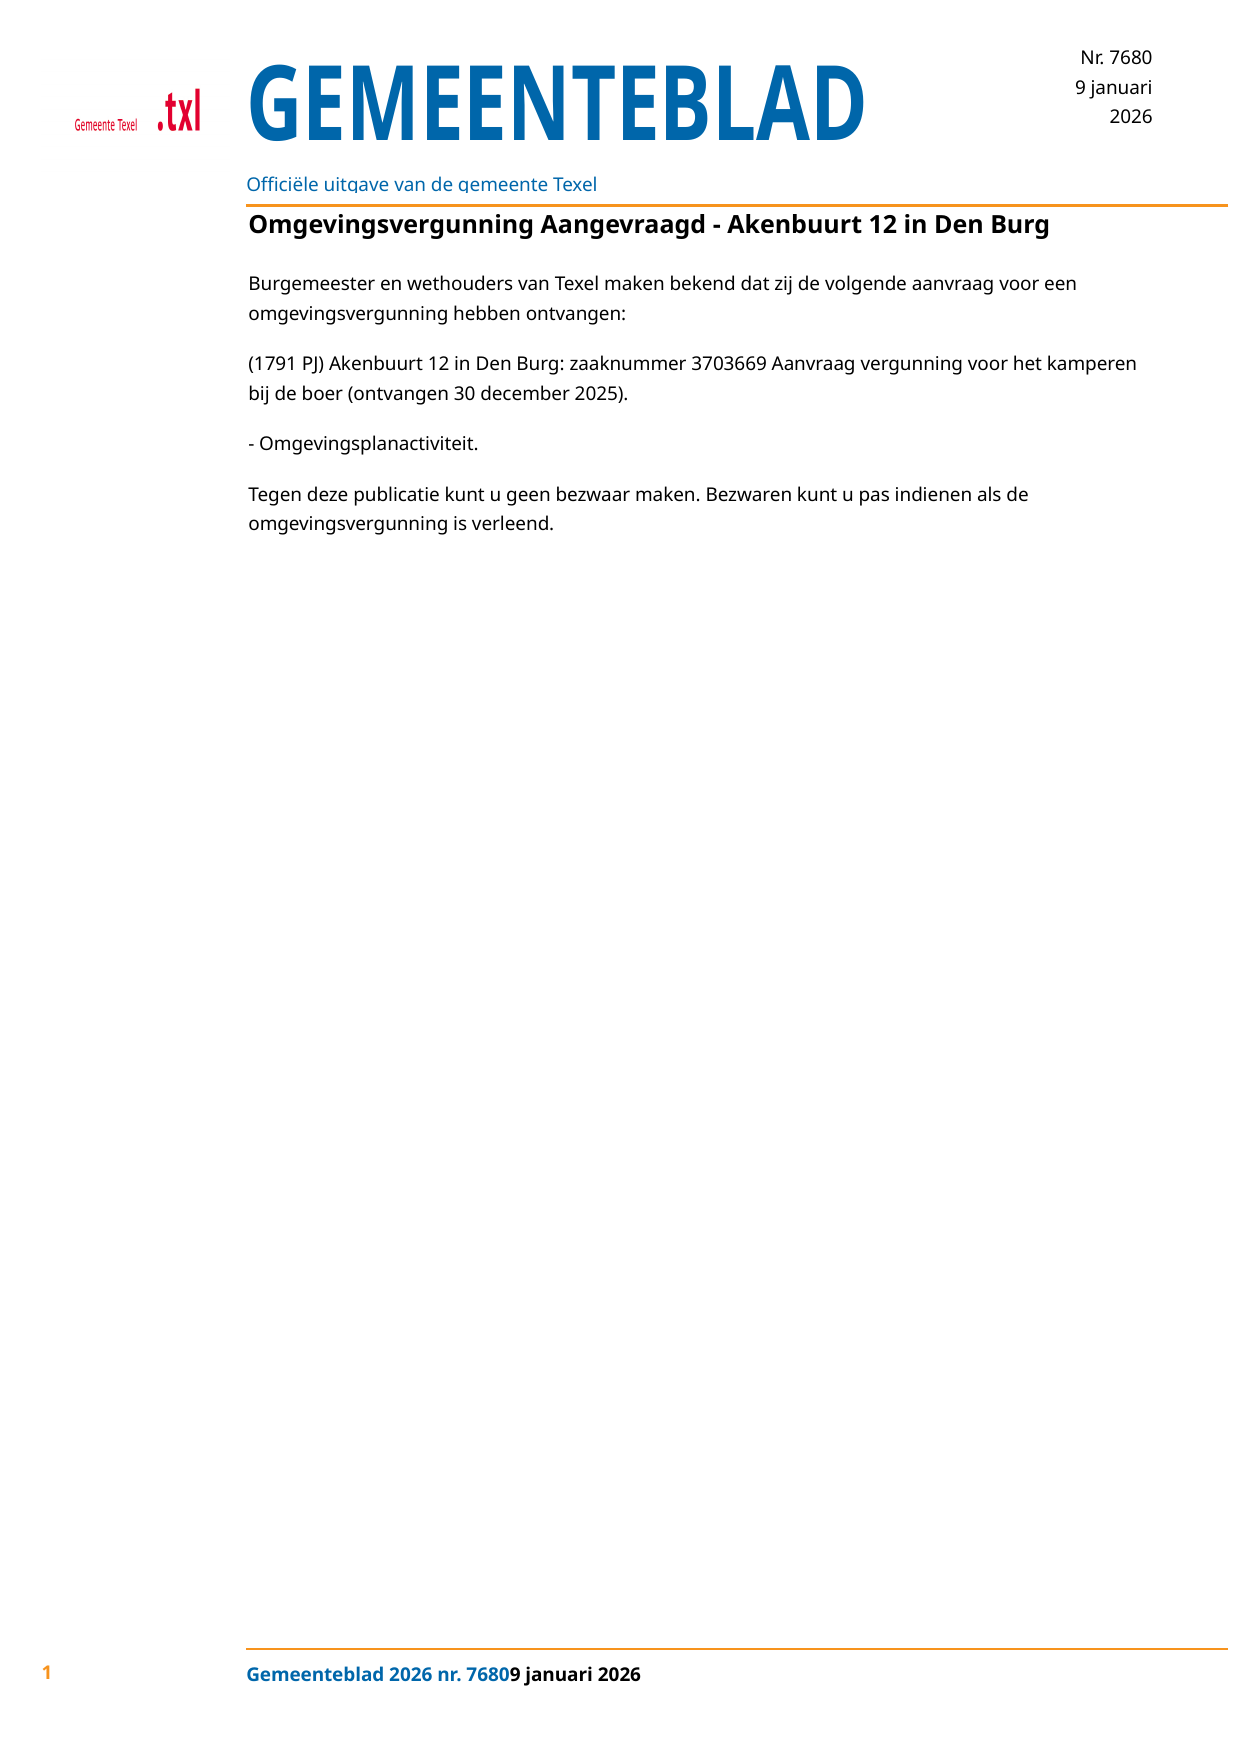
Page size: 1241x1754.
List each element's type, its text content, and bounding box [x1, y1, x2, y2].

text Tegen deze publicatie kunt u geen bezwaar maken. Bezwaren kunt u pas indienen als de omgevingsvergunning is verleend. [248, 481, 1152, 536]
text Omgevingsvergunning Aangevraagd - Akenbuurt 12 in Den Burg [248, 207, 1152, 241]
text Burgemeester en wethouders van Texel maken bekend dat zij de volgende aanvraag voor een omgevingsvergunning hebben ontvangen: [248, 270, 1152, 326]
text - Omgevingsplanactiviteit. [248, 430, 1152, 456]
picture [41, 47, 231, 172]
text (1791 PJ) Akenbuurt 12 in Den Burg: zaaknummer 3703669 Aanvraag vergunning voor het kamperen bij de boer (ontvangen 30 december 2025). [248, 350, 1152, 406]
